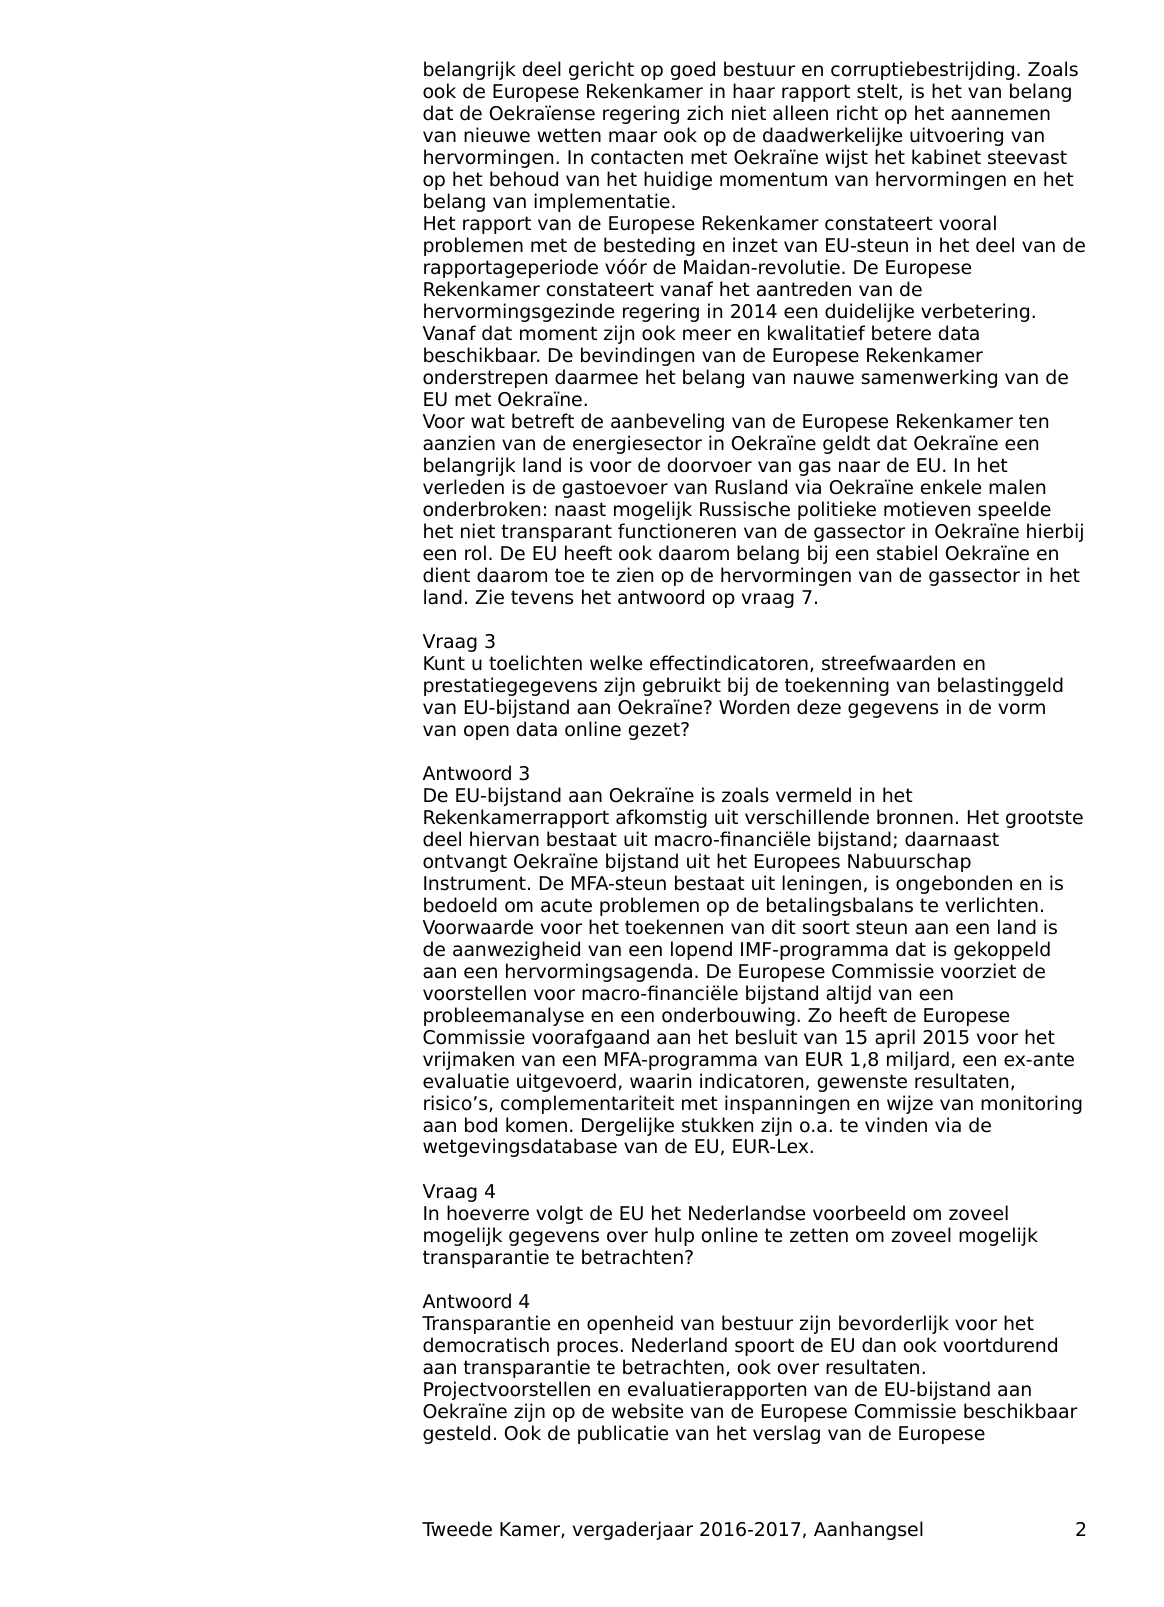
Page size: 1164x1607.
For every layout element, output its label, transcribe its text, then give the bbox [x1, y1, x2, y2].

text Het rapport van de Europese Rekenkamer constateert vooral problemen met de besteding en inzet van EU-steun in het deel van de rapportageperiode vóór de Maidan-revolutie. De Europese Rekenkamer constateert vanaf het aantreden van de hervormingsgezinde regering in 2014 een duidelijke verbetering. Vanaf dat moment zijn ook meer en kwalitatief betere data beschikbaar. De bevindingen van de Europese Rekenkamer onderstrepen daarmee het belang van nauwe samenwerking van de EU met Oekraïne. [422, 213, 1087, 411]
text Antwoord 4 [422, 1291, 1087, 1313]
text Vraag 3 [422, 631, 1087, 653]
text In hoeverre volgt de EU het Nederlandse voorbeeld om zoveel mogelijk gegevens over hulp online te zetten om zoveel mogelijk transparantie te betrachten? [422, 1203, 1087, 1268]
text Antwoord 3 [422, 763, 1087, 785]
text De EU-bijstand aan Oekraïne is zoals vermeld in het Rekenkamerrapport afkomstig uit verschillende bronnen. Het grootste deel hiervan bestaat uit macro-financiële bijstand; daarnaast ontvangt Oekraïne bijstand uit het Europees Nabuurschap Instrument. De MFA-steun bestaat uit leningen, is ongebonden en is bedoeld om acute problemen op de betalingsbalans te verlichten. Voorwaarde voor het toekennen van dit soort steun aan een land is de aanwezigheid van een lopend IMF-programma dat is gekoppeld aan een hervormingsagenda. De Europese Commissie voorziet de voorstellen voor macro-financiële bijstand altijd van een probleemanalyse en een onderbouwing. Zo heeft de Europese Commissie voorafgaand aan het besluit van 15 april 2015 voor het vrijmaken van een MFA-programma van EUR 1,8 miljard, een ex-ante evaluatie uitgevoerd, waarin indicatoren, gewenste resultaten, risico’s, complementariteit met inspanningen en wijze van monitoring aan bod komen. Dergelijke stukken zijn o.a. te vinden via de wetgevingsdatabase van de EU, EUR-Lex. [422, 785, 1087, 1158]
text Kunt u toelichten welke effectindicatoren, streefwaarden en prestatiegegevens zijn gebruikt bij de toekenning van belastinggeld van EU-bijstand aan Oekraïne? Worden deze gegevens in de vorm van open data online gezet? [422, 653, 1087, 741]
text Voor wat betreft de aanbeveling van de Europese Rekenkamer ten aanzien van de energiesector in Oekraïne geldt dat Oekraïne een belangrijk land is voor de doorvoer van gas naar de EU. In het verleden is de gastoevoer van Rusland via Oekraïne enkele malen onderbroken: naast mogelijk Russische politieke motieven speelde het niet transparant functioneren van de gassector in Oekraïne hierbij een rol. De EU heeft ook daarom belang bij een stabiel Oekraïne en dient daarom toe te zien op de hervormingen van de gassector in het land. Zie tevens het antwoord op vraag 7. [422, 411, 1087, 608]
text Transparantie en openheid van bestuur zijn bevorderlijk voor het democratisch proces. Nederland spoort de EU dan ook voortdurend aan transparantie te betrachten, ook over resultaten. Projectvoorstellen en evaluatierapporten van de EU-bijstand aan Oekraïne zijn op de website van de Europese Commissie beschikbaar gesteld. Ook de publicatie van het verslag van de Europese [422, 1313, 1087, 1444]
text belangrijk deel gericht op goed bestuur en corruptiebestrijding. Zoals ook de Europese Rekenkamer in haar rapport stelt, is het van belang dat de Oekraïense regering zich niet alleen richt op het aannemen van nieuwe wetten maar ook op de daadwerkelijke uitvoering van hervormingen. In contacten met Oekraïne wijst het kabinet steevast op het behoud van het huidige momentum van hervormingen en het belang van implementatie. [422, 59, 1087, 213]
text Vraag 4 [422, 1181, 1087, 1203]
